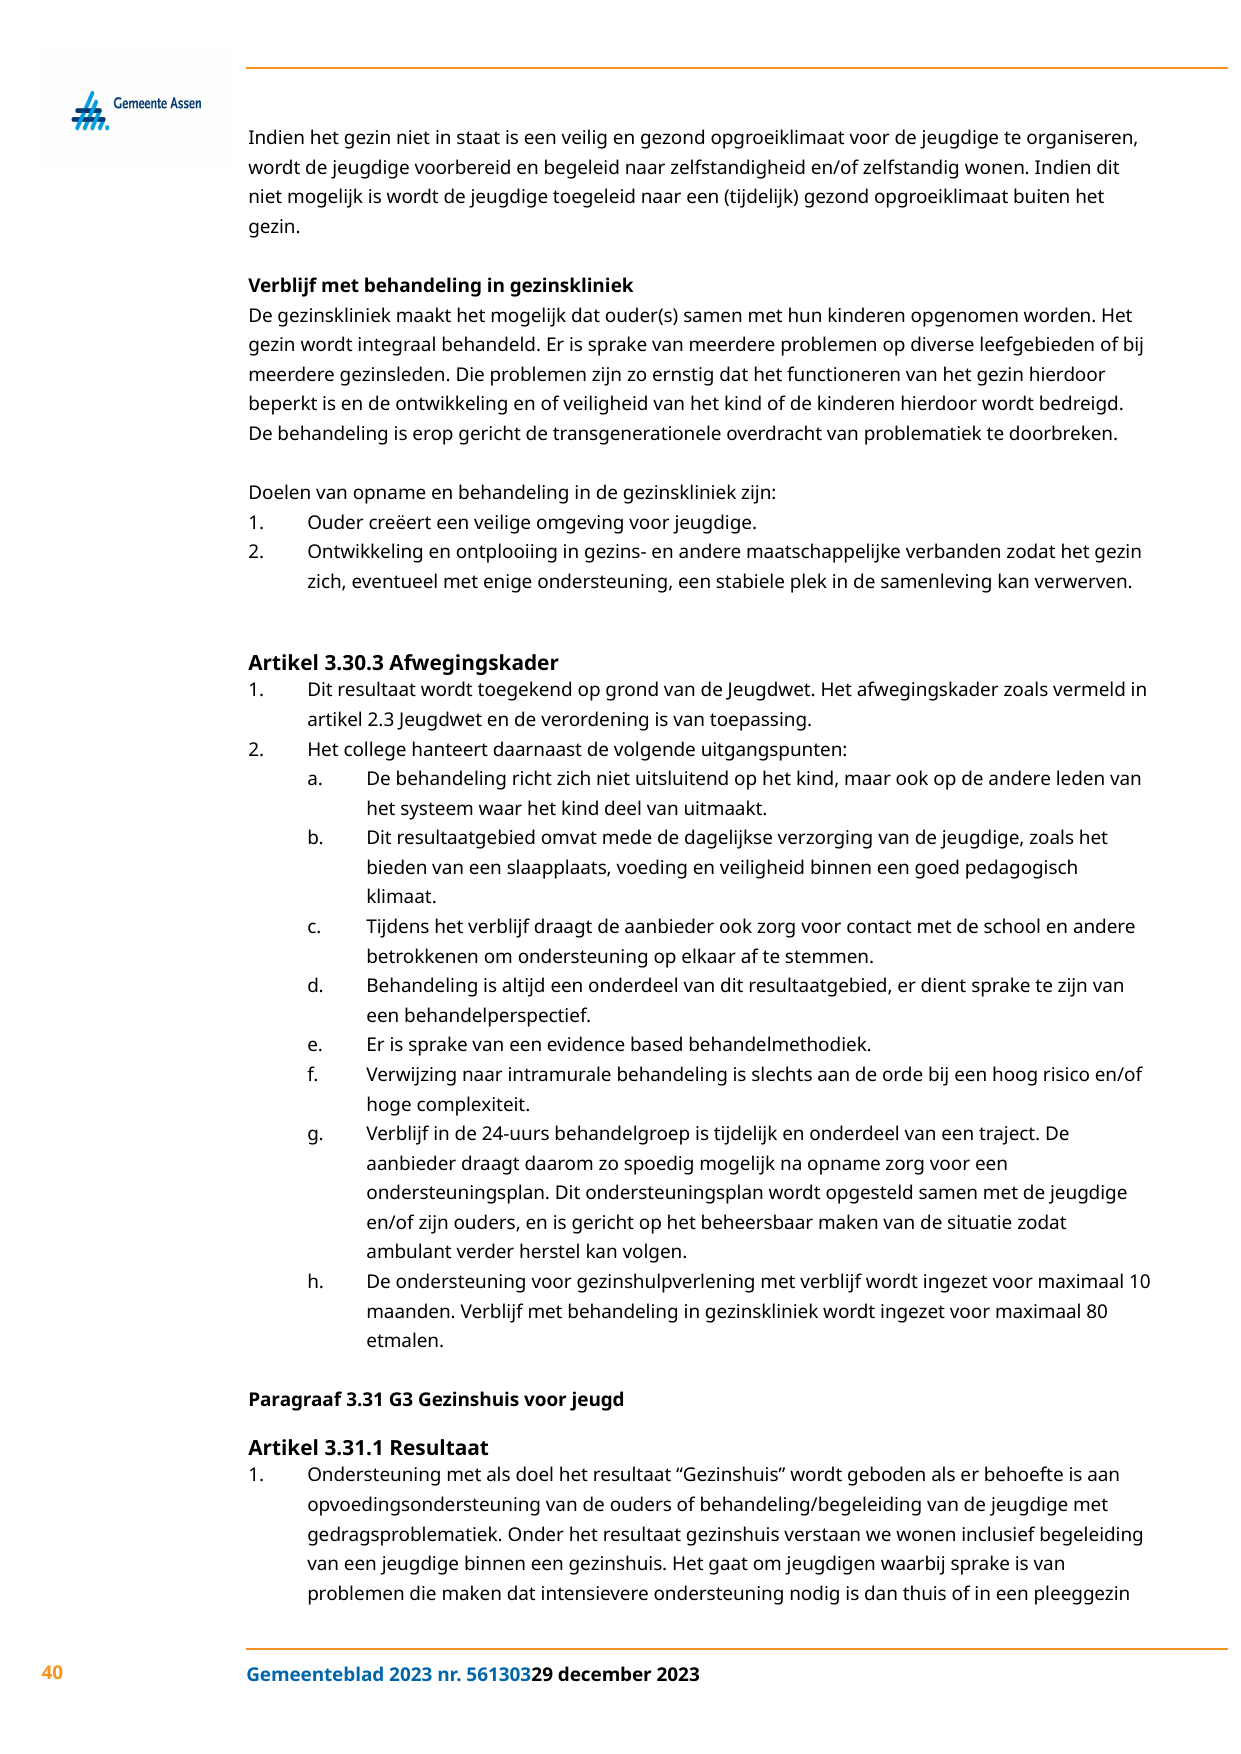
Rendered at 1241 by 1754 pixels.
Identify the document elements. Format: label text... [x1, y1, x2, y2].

list Ouder creëert een veilige omgeving voor jeugdige. [248, 509, 1152, 535]
list Dit resultaat wordt toegekend op grond van de Jeugdwet. Het afwegingskader zoals vermeld in artikel 2.3 Jeugdwet en de verordening is van toepassing. [248, 677, 1152, 732]
list Er is sprake van een evidence based behandelmethodiek. [307, 1032, 1152, 1057]
text Paragraaf 3.31 G3 Gezinshuis voor jeugd [248, 1387, 1152, 1412]
list Verwijzing naar intramurale behandeling is slechts aan de orde bij een hoog risico en/of hoge complexiteit. [307, 1061, 1152, 1116]
list Het college hanteert daarnaast de volgende uitgangspunten: [248, 736, 1152, 761]
text Verblijf met behandeling in gezinskliniek [248, 272, 1152, 298]
list De ondersteuning voor gezinshulpverlening met verblijf wordt ingezet voor maximaal 10 maanden. Verblijf met behandeling in gezinskliniek wordt ingezet voor maximaal 80 etmalen. [307, 1268, 1152, 1353]
picture [41, 47, 231, 172]
text De gezinskliniek maakt het mogelijk dat ouder(s) samen met hun kinderen opgenomen worden. Het gezin wordt integraal behandeld. Er is sprake van meerdere problemen op diverse leefgebieden of bij meerdere gezinsleden. Die problemen zijn zo ernstig dat het functioneren van het gezin hierdoor beperkt is en de ontwikkeling en of veiligheid van het kind of de kinderen hierdoor wordt bedreigd. De behandeling is erop gericht de transgenerationele overdracht van problematiek te doorbreken. [248, 302, 1152, 446]
list Ontwikkeling en ontplooiing in gezins- en andere maatschappelijke verbanden zodat het gezin zich, eventueel met enige ondersteuning, een stabiele plek in de samenleving kan verwerven. [248, 538, 1152, 594]
text Doelen van opname en behandeling in de gezinskliniek zijn: [248, 479, 1152, 505]
list Tijdens het verblijf draagt de aanbieder ook zorg voor contact met de school en andere betrokkenen om ondersteuning op elkaar af te stemmen. [307, 913, 1152, 968]
list De behandeling richt zich niet uitsluitend op het kind, maar ook op de andere leden van het systeem waar het kind deel van uitmaakt. [307, 765, 1152, 821]
list Dit resultaatgebied omvat mede de dagelijkse verzorging van de jeugdige, zoals het bieden van een slaapplaats, voeding en veiligheid binnen een goed pedagogisch klimaat. [307, 824, 1152, 909]
text Indien het gezin niet in staat is een veilig en gezond opgroeiklimaat voor de jeugdige te organiseren, wordt de jeugdige voorbereid en begeleid naar zelfstandigheid en/of zelfstandig wonen. Indien dit niet mogelijk is wordt de jeugdige toegeleid naar een (tijdelijk) gezond opgroeiklimaat buiten het gezin. [248, 124, 1152, 239]
text Artikel 3.30.3 Afwegingskader [248, 648, 1152, 677]
list Ondersteuning met als doel het resultaat “Gezinshuis” wordt geboden als er behoefte is aan opvoedingsondersteuning van de ouders of behandeling/begeleiding van de jeugdige met gedragsproblematiek. Onder het resultaat gezinshuis verstaan we wonen inclusief begeleiding van een jeugdige binnen een gezinshuis. Het gaat om jeugdigen waarbij sprake is van problemen die maken dat intensievere ondersteuning nodig is dan thuis of in een pleeggezin [248, 1462, 1152, 1606]
list Behandeling is altijd een onderdeel van dit resultaatgebied, er dient sprake te zijn van een behandelperspectief. [307, 972, 1152, 1028]
list Verblijf in de 24-uurs behandelgroep is tijdelijk en onderdeel van een traject. De aanbieder draagt daarom zo spoedig mogelijk na opname zorg voor een ondersteuningsplan. Dit ondersteuningsplan wordt opgesteld samen met de jeugdige en/of zijn ouders, en is gericht op het beheersbaar maken van de situatie zodat ambulant verder herstel kan volgen. [307, 1120, 1152, 1264]
text Artikel 3.31.1 Resultaat [248, 1433, 1152, 1462]
